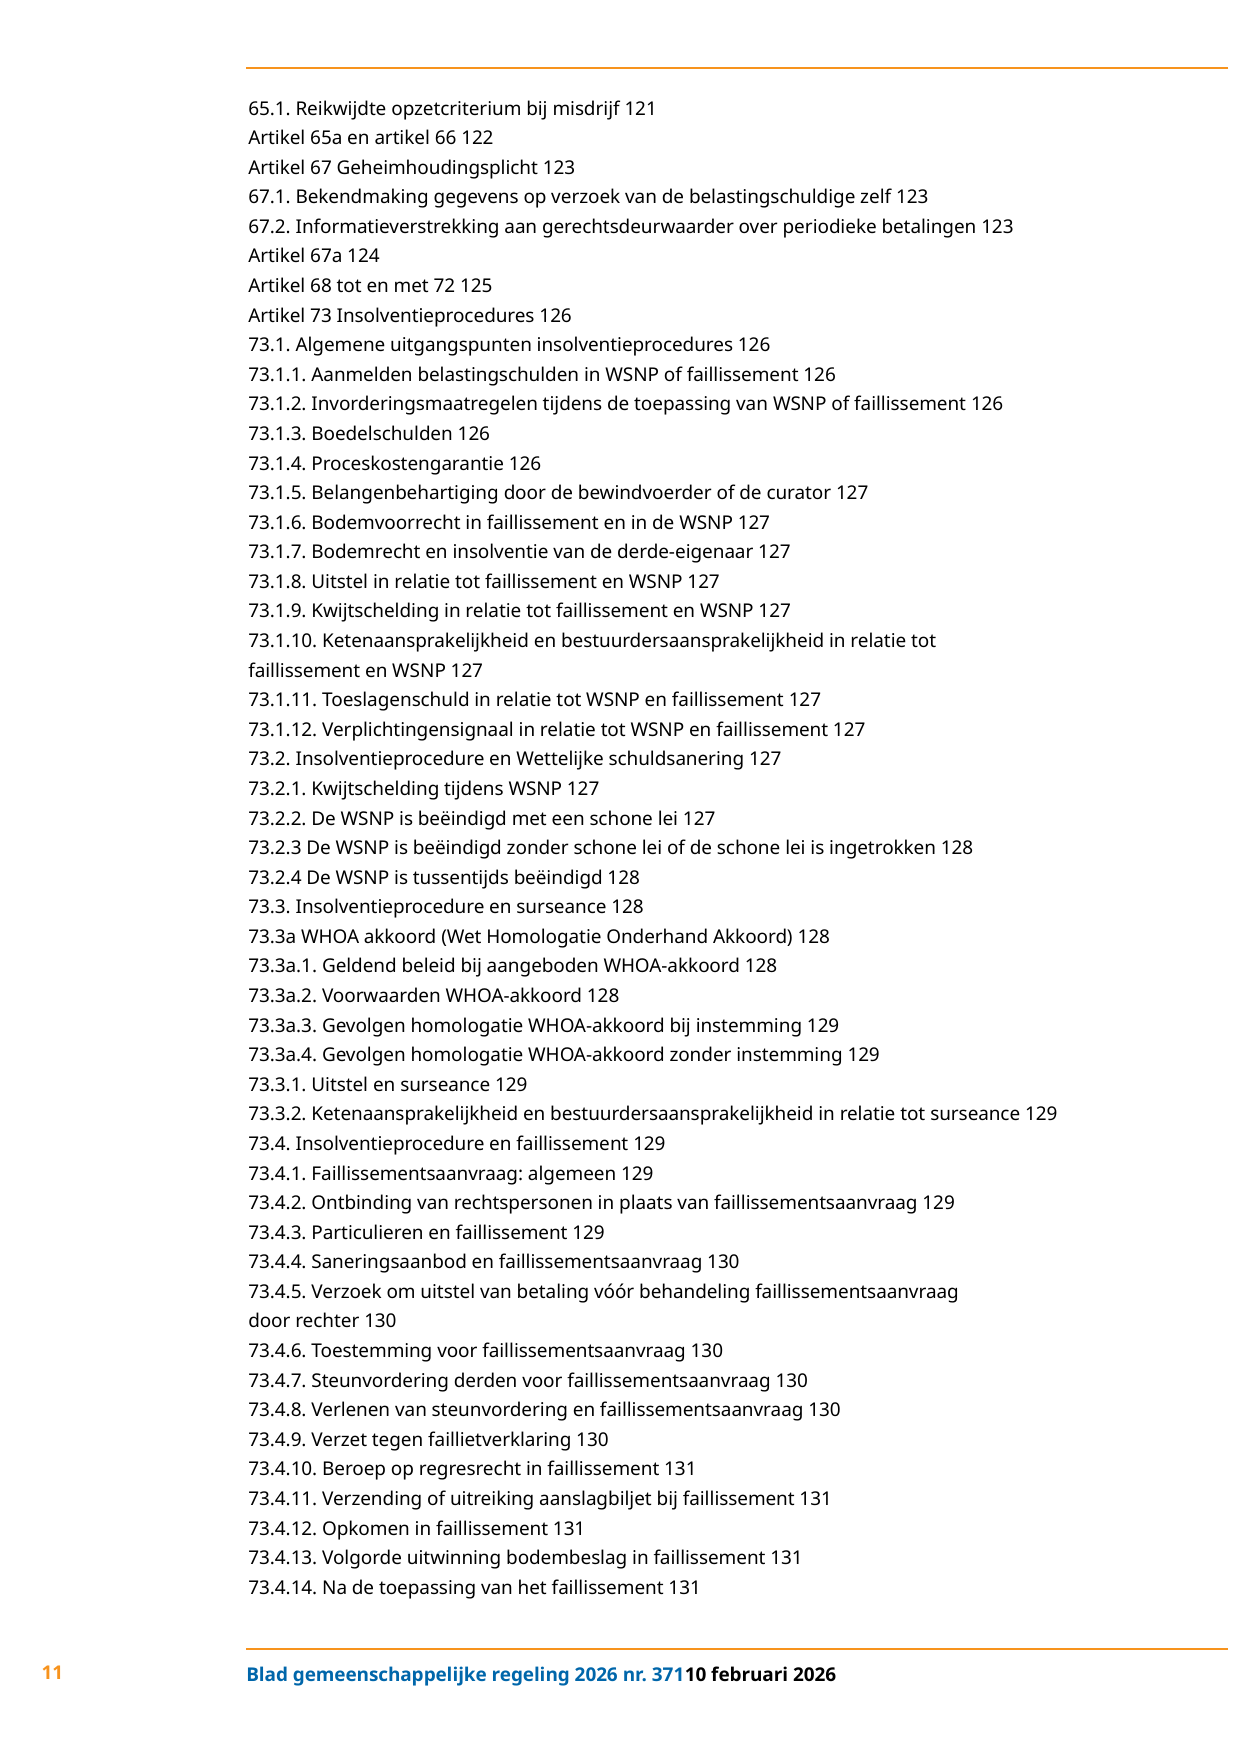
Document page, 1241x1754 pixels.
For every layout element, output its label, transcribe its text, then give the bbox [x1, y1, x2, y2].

text door rechter 130 [248, 1308, 1152, 1333]
picture [41, 47, 231, 172]
text 73.4.6. Toestemming voor faillissementsaanvraag 130 [248, 1337, 1152, 1363]
text Artikel 67 Geheimhoudingsplicht 123 [248, 154, 1152, 180]
text 73.4.10. Beroep op regresrecht in faillissement 131 [248, 1456, 1152, 1481]
text 73.4.14. Na de toepassing van het faillissement 131 [248, 1574, 1152, 1600]
text 73.1. Algemene uitgangspunten insolventieprocedures 126 [248, 331, 1152, 357]
text 67.1. Bekendmaking gegevens op verzoek van de belastingschuldige zelf 123 [248, 183, 1152, 209]
text 73.4.1. Faillissementsaanvraag: algemeen 129 [248, 1160, 1152, 1186]
text 73.3.1. Uitstel en surseance 129 [248, 1071, 1152, 1097]
text 67.2. Informatieverstrekking aan gerechtsdeurwaarder over periodieke betalingen 123 [248, 213, 1152, 239]
text faillissement en WSNP 127 [248, 657, 1152, 683]
text 73.2.4 De WSNP is tussentijds beëindigd 128 [248, 864, 1152, 890]
text 73.1.12. Verplichtingensignaal in relatie tot WSNP en faillissement 127 [248, 716, 1152, 742]
text 73.3a.1. Geldend beleid bij aangeboden WHOA-akkoord 128 [248, 953, 1152, 978]
text 73.3.2. Ketenaansprakelijkheid en bestuurdersaansprakelijkheid in relatie tot surseance 129 [248, 1101, 1152, 1126]
text 73.2.2. De WSNP is beëindigd met een schone lei 127 [248, 805, 1152, 831]
text 73.1.6. Bodemvoorrecht in faillissement en in de WSNP 127 [248, 509, 1152, 535]
text 73.1.1. Aanmelden belastingschulden in WSNP of faillissement 126 [248, 361, 1152, 387]
text 73.2. Insolventieprocedure en Wettelijke schuldsanering 127 [248, 746, 1152, 771]
text Artikel 68 tot en met 72 125 [248, 272, 1152, 298]
text 73.3a WHOA akkoord (Wet Homologatie Onderhand Akkoord) 128 [248, 923, 1152, 949]
text 73.4.5. Verzoek om uitstel van betaling vóór behandeling faillissementsaanvraag [248, 1278, 1152, 1304]
text 73.1.5. Belangenbehartiging door de bewindvoerder of de curator 127 [248, 479, 1152, 505]
text 73.1.7. Bodemrecht en insolventie van de derde-eigenaar 127 [248, 538, 1152, 564]
text 65.1. Reikwijdte opzetcriterium bij misdrijf 121 [248, 95, 1152, 121]
text 73.1.2. Invorderingsmaatregelen tijdens de toepassing van WSNP of faillissement 126 [248, 391, 1152, 416]
text 73.4.11. Verzending of uitreiking aanslagbiljet bij faillissement 131 [248, 1485, 1152, 1511]
text 73.3a.2. Voorwaarden WHOA-akkoord 128 [248, 982, 1152, 1008]
text 73.4. Insolventieprocedure en faillissement 129 [248, 1130, 1152, 1156]
text 73.4.7. Steunvordering derden voor faillissementsaanvraag 130 [248, 1367, 1152, 1393]
text Artikel 67a 124 [248, 243, 1152, 268]
text 73.4.12. Opkomen in faillissement 131 [248, 1515, 1152, 1541]
text 73.3a.4. Gevolgen homologatie WHOA-akkoord zonder instemming 129 [248, 1041, 1152, 1067]
text Artikel 73 Insolventieprocedures 126 [248, 302, 1152, 328]
text 73.4.9. Verzet tegen faillietverklaring 130 [248, 1426, 1152, 1452]
text 73.3a.3. Gevolgen homologatie WHOA-akkoord bij instemming 129 [248, 1012, 1152, 1038]
text 73.4.8. Verlenen van steunvordering en faillissementsaanvraag 130 [248, 1396, 1152, 1422]
text 73.1.11. Toeslagenschuld in relatie tot WSNP en faillissement 127 [248, 686, 1152, 712]
text Artikel 65a en artikel 66 122 [248, 124, 1152, 150]
text 73.2.1. Kwijtschelding tijdens WSNP 127 [248, 775, 1152, 801]
text 73.2.3 De WSNP is beëindigd zonder schone lei of de schone lei is ingetrokken 128 [248, 834, 1152, 860]
text 73.4.4. Saneringsaanbod en faillissementsaanvraag 130 [248, 1248, 1152, 1274]
text 73.4.13. Volgorde uitwinning bodembeslag in faillissement 131 [248, 1544, 1152, 1570]
text 73.1.10. Ketenaansprakelijkheid en bestuurdersaansprakelijkheid in relatie tot [248, 627, 1152, 653]
text 73.3. Insolventieprocedure en surseance 128 [248, 893, 1152, 919]
text 73.1.8. Uitstel in relatie tot faillissement en WSNP 127 [248, 568, 1152, 594]
text 73.1.4. Proceskostengarantie 126 [248, 450, 1152, 476]
text 73.4.3. Particulieren en faillissement 129 [248, 1219, 1152, 1245]
text 73.1.9. Kwijtschelding in relatie tot faillissement en WSNP 127 [248, 598, 1152, 623]
text 73.4.2. Ontbinding van rechtspersonen in plaats van faillissementsaanvraag 129 [248, 1189, 1152, 1215]
text 73.1.3. Boedelschulden 126 [248, 420, 1152, 446]
